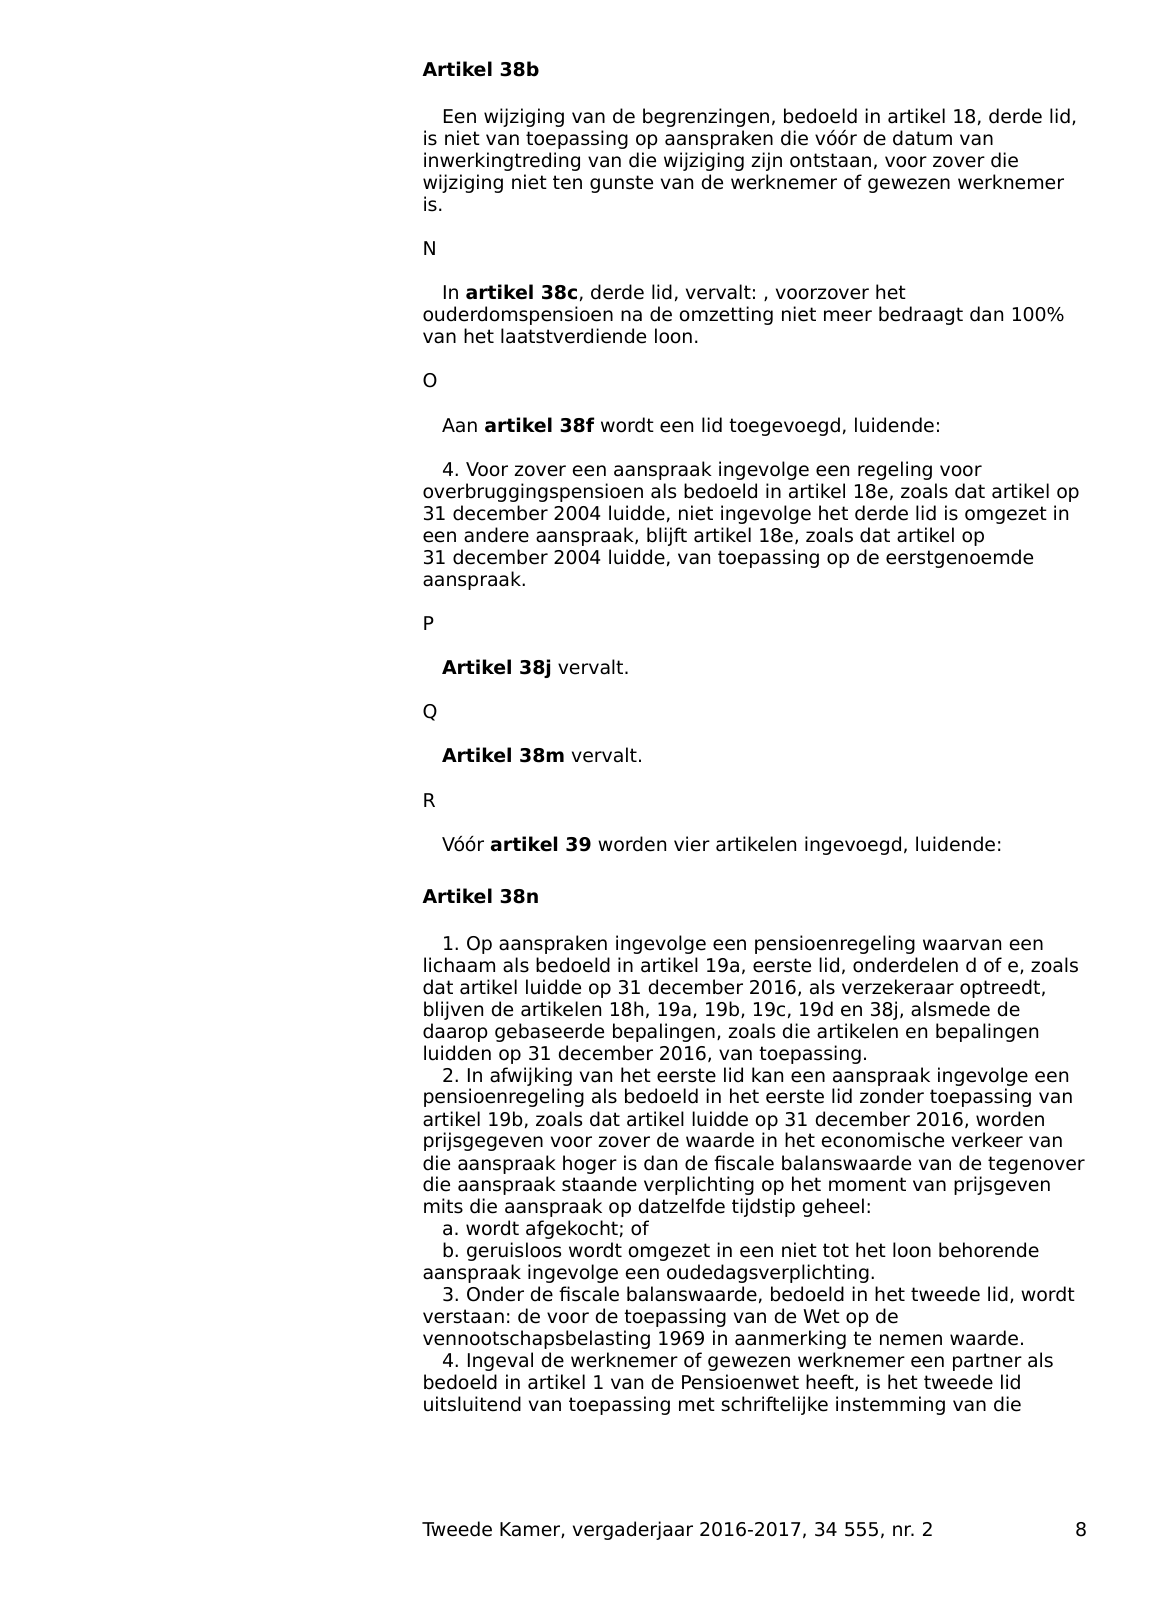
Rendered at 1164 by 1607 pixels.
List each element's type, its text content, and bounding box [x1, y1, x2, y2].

text Artikel 38j vervalt. [422, 657, 1087, 679]
text 4. Voor zover een aanspraak ingevolge een regeling voor overbruggingspensioen als bedoeld in artikel 18e, zoals dat artikel op 31 december 2004 luidde, niet ingevolge het derde lid is omgezet in een andere aanspraak, blijft artikel 18e, zoals dat artikel op 31 december 2004 luidde, van toepassing op de eerstgenoemde aanspraak. [422, 459, 1087, 591]
text b. geruisloos wordt omgezet in een niet tot het loon behorende aanspraak ingevolge een oudedagsverplichting. [422, 1240, 1087, 1284]
text P [422, 613, 1087, 635]
subtitle Artikel 38n [422, 886, 1087, 908]
text 3. Onder de fiscale balanswaarde, bedoeld in het tweede lid, wordt verstaan: de voor de toepassing van de Wet op de vennootschapsbelasting 1969 in aanmerking te nemen waarde. [422, 1284, 1087, 1350]
text 1. Op aanspraken ingevolge een pensioenregeling waarvan een lichaam als bedoeld in artikel 19a, eerste lid, onderdelen d of e, zoals dat artikel luidde op 31 december 2016, als verzekeraar optreedt, blijven de artikelen 18h, 19a, 19b, 19c, 19d en 38j, alsmede de daarop gebaseerde bepalingen, zoals die artikelen en bepalingen luidden op 31 december 2016, van toepassing. [422, 933, 1087, 1064]
text In artikel 38c, derde lid, vervalt: , voorzover het ouderdomspensioen na de omzetting niet meer bedraagt dan 100% van het laatstverdiende loon. [422, 282, 1087, 348]
text Een wijziging van de begrenzingen, bedoeld in artikel 18, derde lid, is niet van toepassing op aanspraken die vóór de datum van inwerkingtreding van die wijziging zijn ontstaan, voor zover die wijziging niet ten gunste van de werknemer of gewezen werknemer is. [422, 106, 1087, 216]
text Vóór artikel 39 worden vier artikelen ingevoegd, luidende: [422, 834, 1087, 856]
text 2. In afwijking van het eerste lid kan een aanspraak ingevolge een pensioenregeling als bedoeld in het eerste lid zonder toepassing van artikel 19b, zoals dat artikel luidde op 31 december 2016, worden prijsgegeven voor zover de waarde in het economische verkeer van die aanspraak hoger is dan de fiscale balanswaarde van de tegenover die aanspraak staande verplichting op het moment van prijsgeven mits die aanspraak op datzelfde tijdstip geheel: [422, 1064, 1087, 1218]
text Artikel 38m vervalt. [422, 745, 1087, 767]
text Q [422, 701, 1087, 723]
text O [422, 370, 1087, 392]
text 4. Ingeval de werknemer of gewezen werknemer een partner als bedoeld in artikel 1 van de Pensioenwet heeft, is het tweede lid uitsluitend van toepassing met schriftelijke instemming van die [422, 1350, 1087, 1416]
text a. wordt afgekocht; of [422, 1218, 1087, 1240]
subtitle Artikel 38b [422, 59, 1087, 81]
text Aan artikel 38f wordt een lid toegevoegd, luidende: [422, 414, 1087, 437]
text R [422, 789, 1087, 811]
text N [422, 238, 1087, 260]
